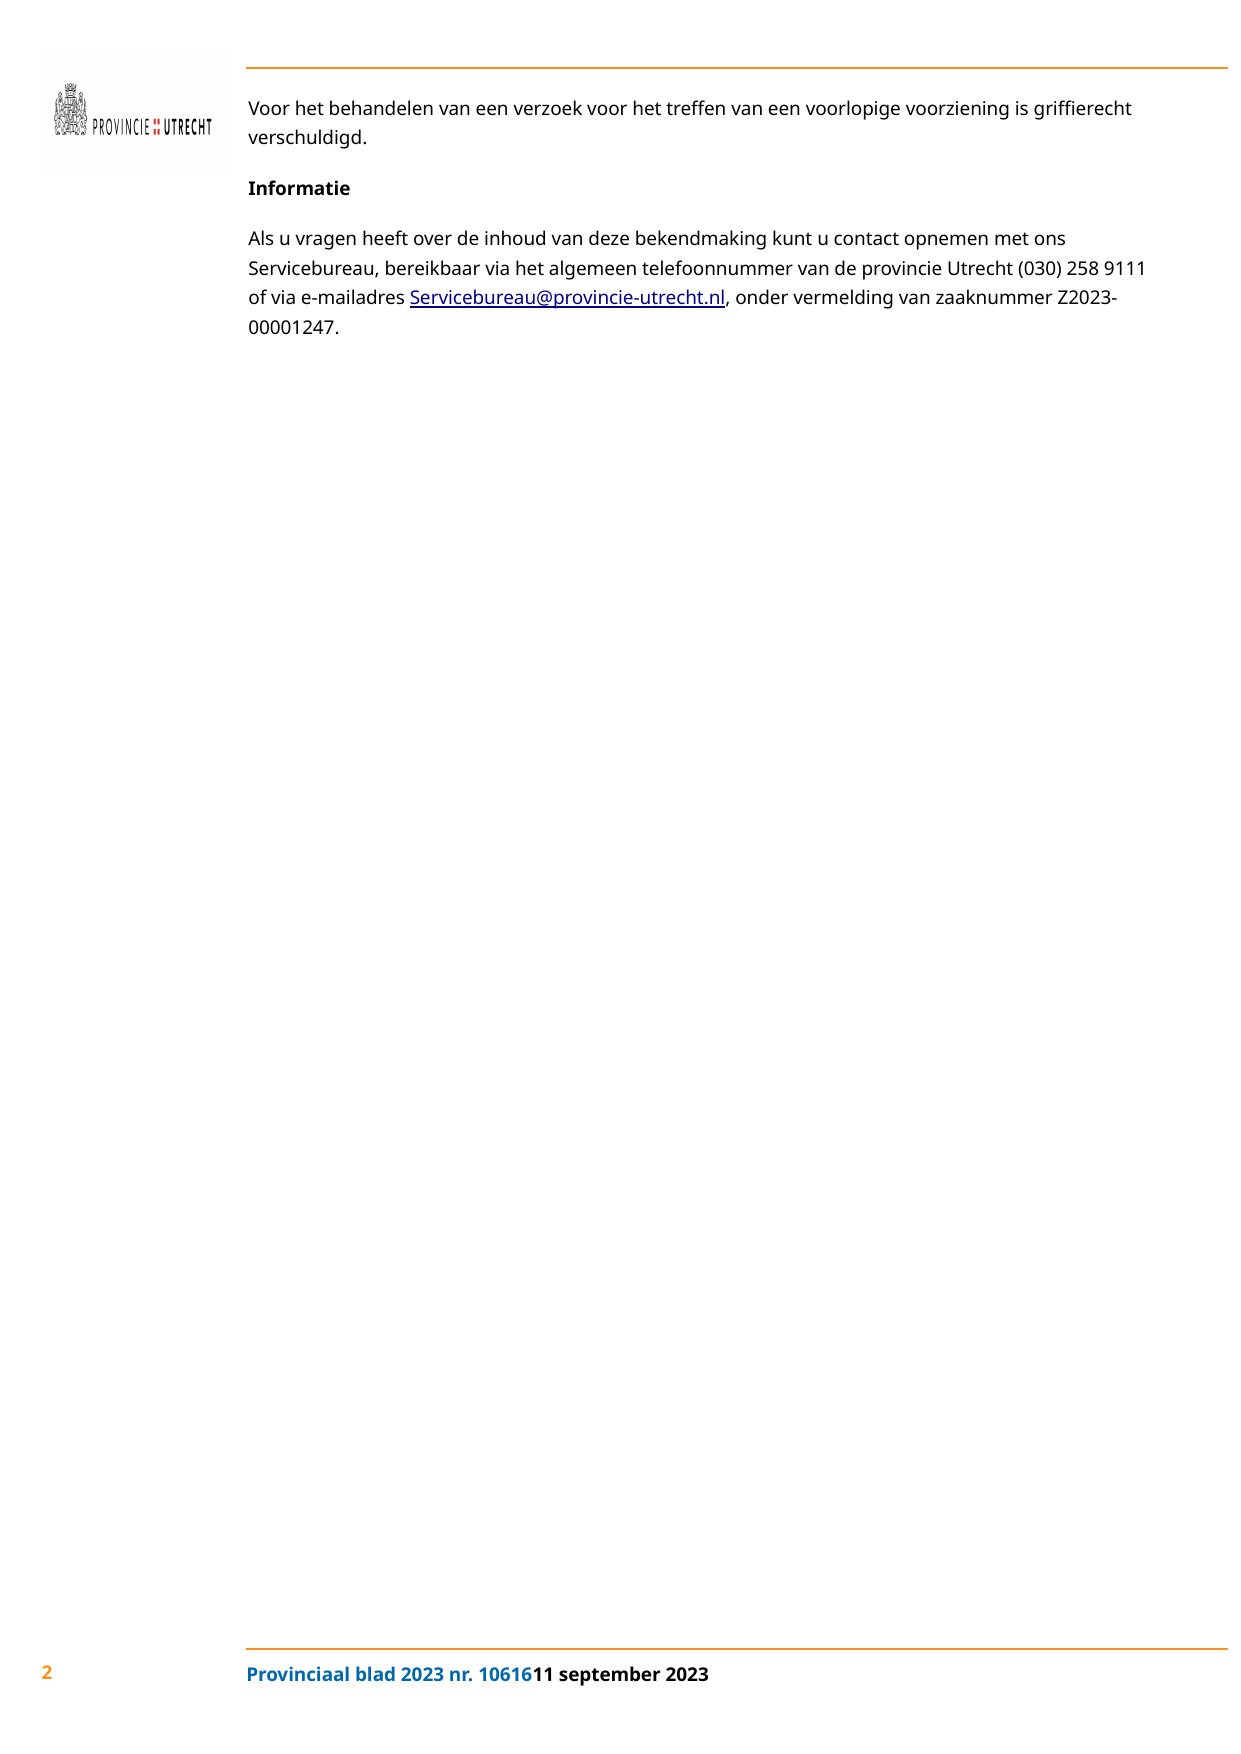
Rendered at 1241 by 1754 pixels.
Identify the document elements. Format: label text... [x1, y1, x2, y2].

picture [41, 47, 231, 172]
text Voor het behandelen van een verzoek voor het treffen van een voorlopige voorziening is griffierecht verschuldigd. [248, 95, 1152, 150]
text Informatie [248, 175, 1152, 201]
text Als u vragen heeft over de inhoud van deze bekendmaking kunt u contact opnemen met ons Servicebureau, bereikbaar via het algemeen telefoonnummer van de provincie Utrecht (030) 258 9111 of via e-mailadres Servicebureau@provincie-utrecht.nl, onder vermelding van zaaknummer Z2023-00001247. [248, 225, 1152, 340]
